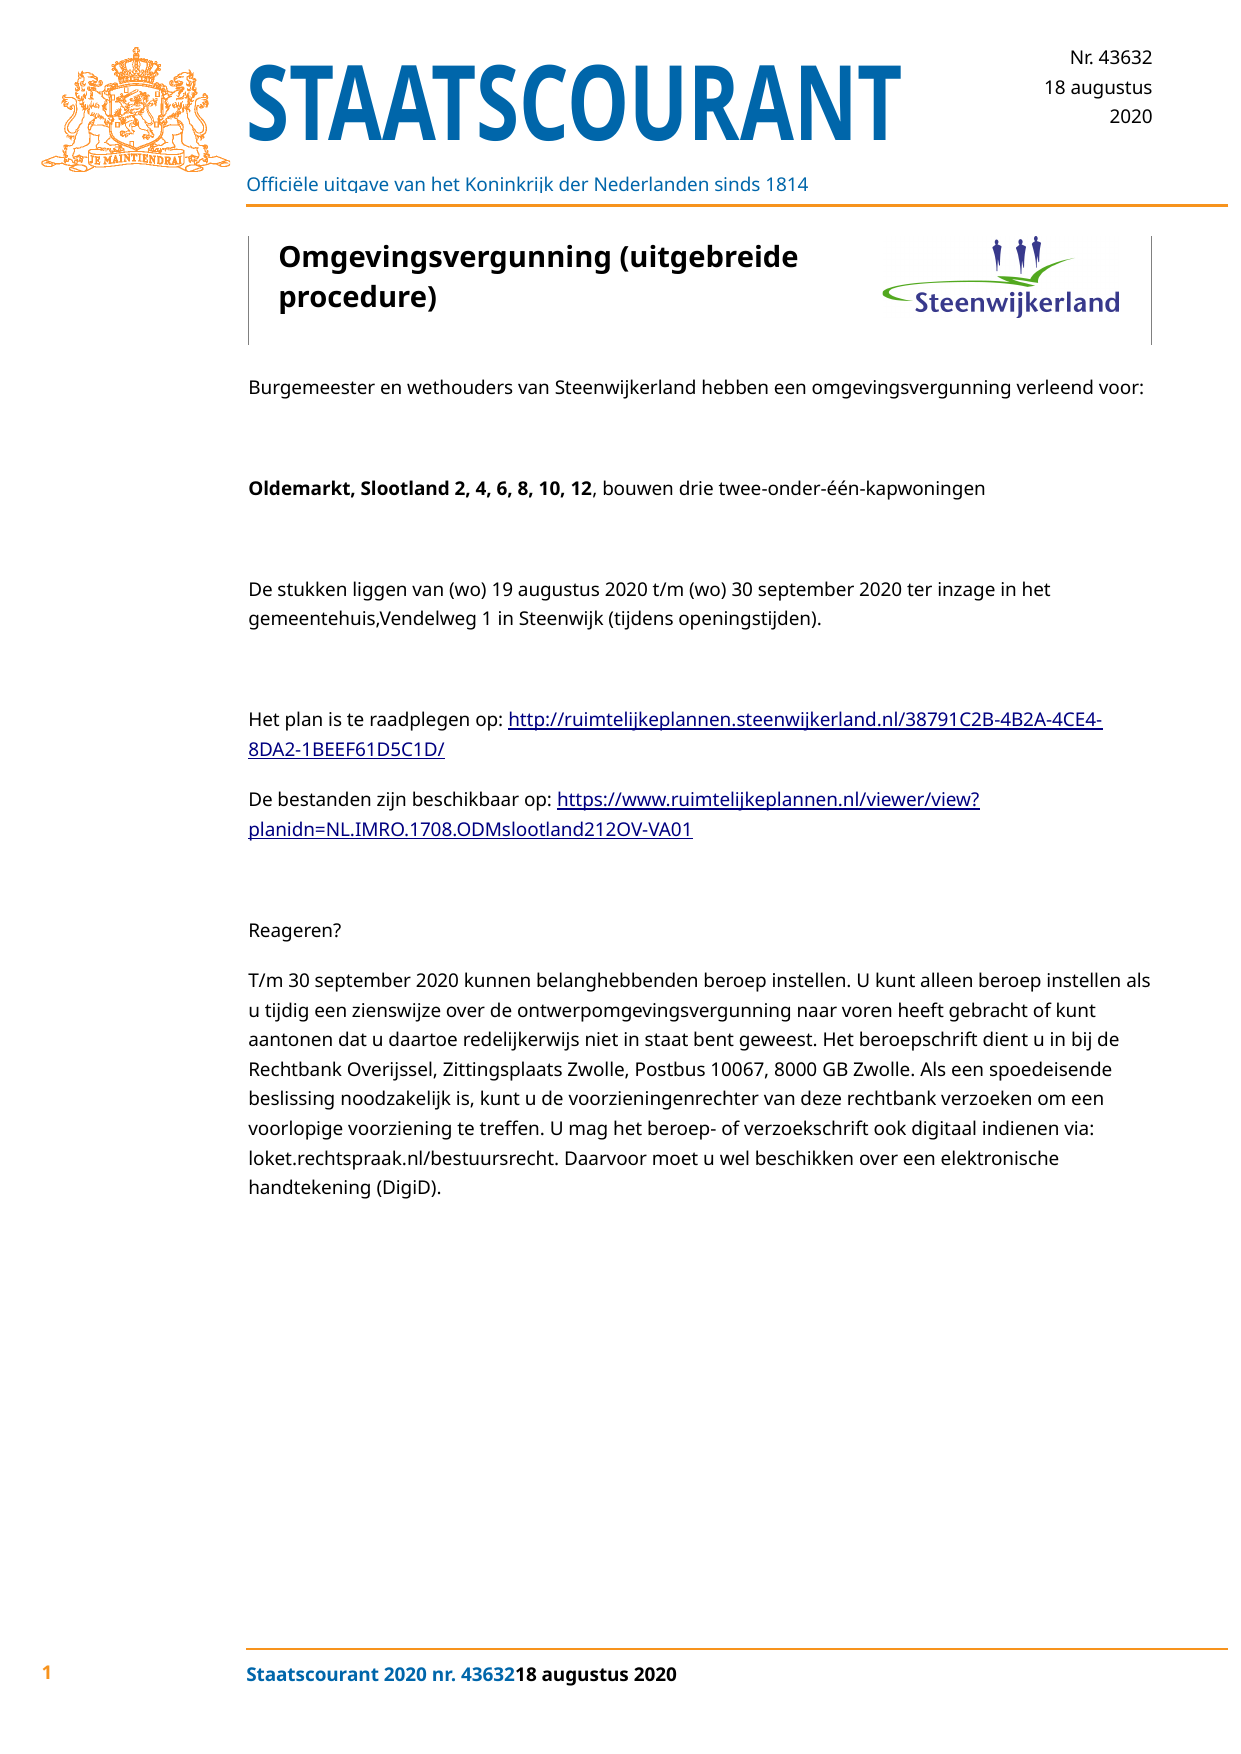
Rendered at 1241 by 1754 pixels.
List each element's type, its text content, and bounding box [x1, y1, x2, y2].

text De stukken liggen van (wo) 19 augustus 2020 t/m (wo) 30 september 2020 ter inzage in het gemeentehuis,Vendelweg 1 in Steenwijk (tijdens openingstijden). [248, 576, 1152, 631]
text Oldemarkt, Slootland 2, 4, 6, 8, 10, 12, bouwen drie twee-onder-één-kapwoningen [248, 475, 1152, 501]
picture [41, 47, 231, 172]
text De bestanden zijn beschikbaar op: https://www.ruimtelijkeplannen.nl/viewer/view?planidn=NL.IMRO.1708.ODMslootland212OV-VA01 [248, 786, 1152, 842]
picture [882, 236, 1119, 318]
text T/m 30 september 2020 kunnen belanghebbenden beroep instellen. U kunt alleen beroep instellen als u tijdig een zienswijze over de ontwerpomgevingsvergunning naar voren heeft gebracht of kunt aantonen dat u daartoe redelijkerwijs niet in staat bent geweest. Het beroepschrift dient u in bij de Rechtbank Overijssel, Zittingsplaats Zwolle, Postbus 10067, 8000 GB Zwolle. Als een spoedeisende beslissing noodzakelijk is, kunt u de voorzieningenrechter van deze rechtbank verzoeken om een voorlopige voorziening te treffen. U mag het beroep- of verzoekschrift ook digitaal indienen via: loket.rechtspraak.nl/bestuursrecht. Daarvoor moet u wel beschikken over een elektronische handtekening (DigiD). [248, 967, 1152, 1200]
text Reageren? [248, 917, 1152, 942]
table_header Omgevingsvergunning (uitgebreide procedure) [249, 236, 850, 345]
text Het plan is te raadplegen op: http://ruimtelijkeplannen.steenwijkerland.nl/38791C2B-4B2A-4CE4-8DA2-1BEEF61D5C1D/ [248, 706, 1152, 762]
text Burgemeester en wethouders van Steenwijkerland hebben een omgevingsvergunning verleend voor: [248, 374, 1152, 400]
table_header [850, 236, 1151, 345]
